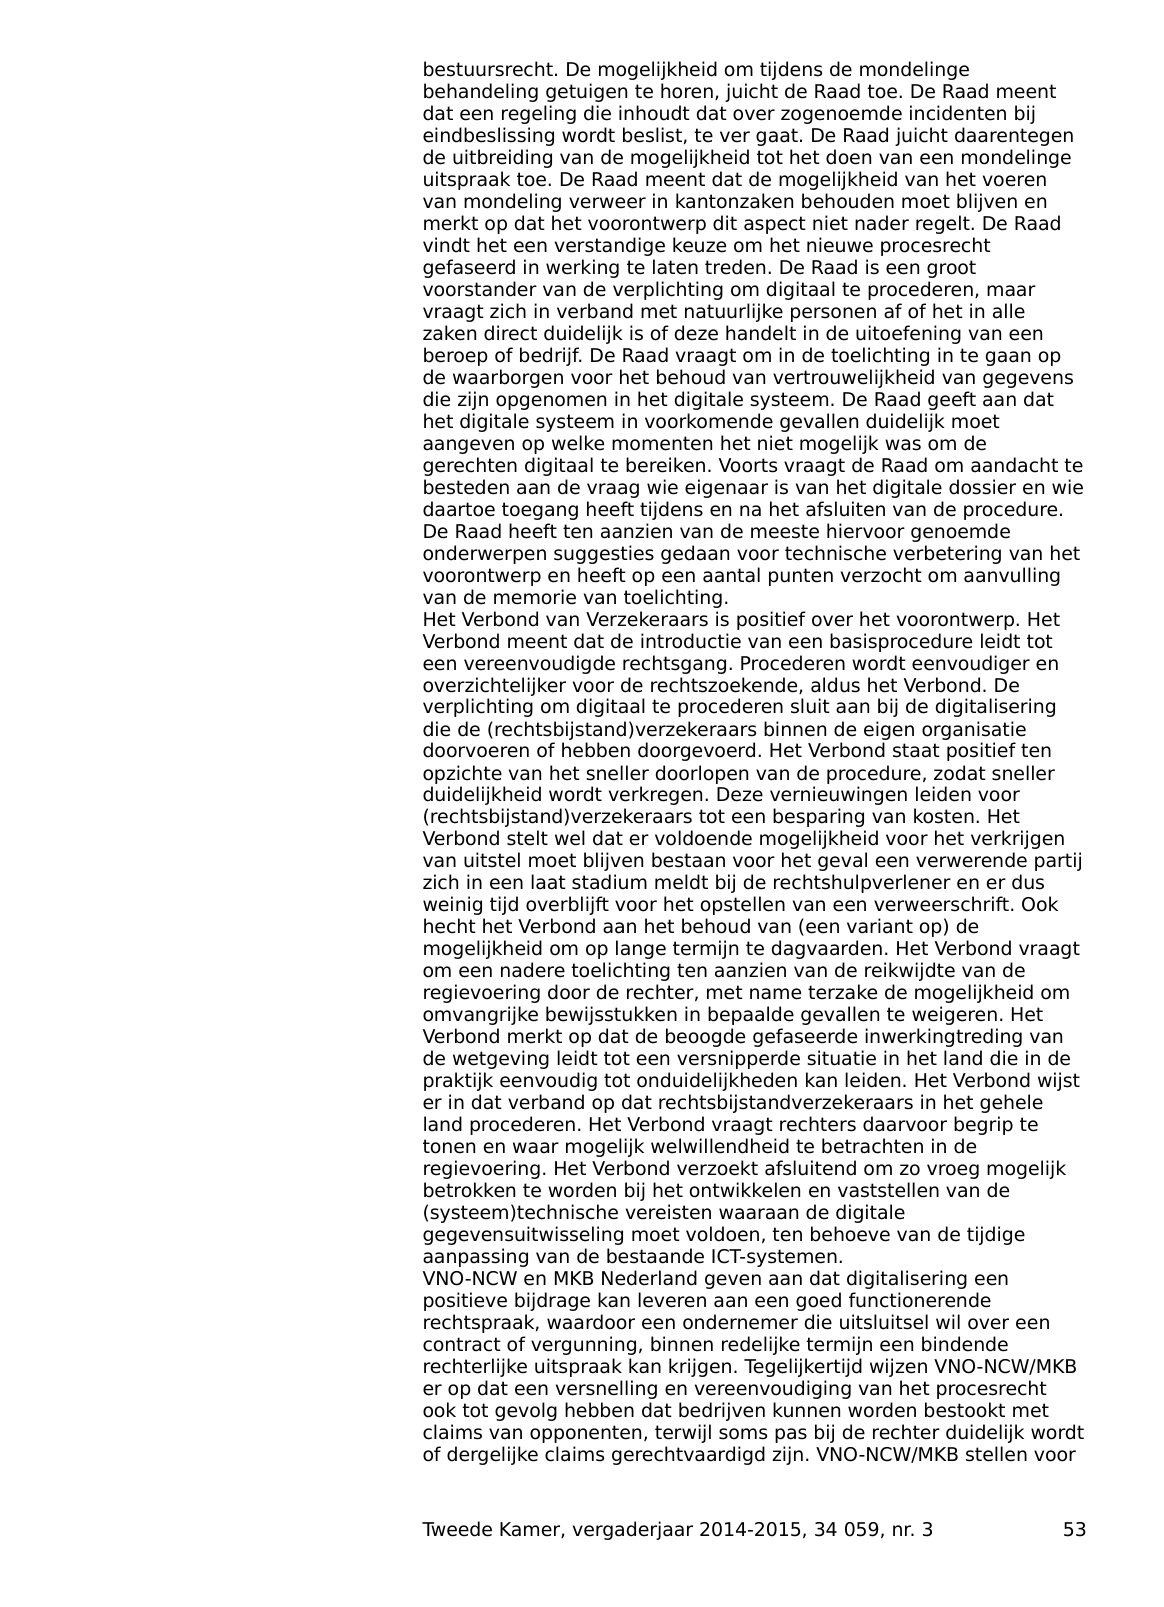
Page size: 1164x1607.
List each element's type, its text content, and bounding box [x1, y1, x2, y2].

text VNO-NCW en MKB Nederland geven aan dat digitalisering een positieve bijdrage kan leveren aan een goed functionerende rechtspraak, waardoor een ondernemer die uitsluitsel wil over een contract of vergunning, binnen redelijke termijn een bindende rechterlijke uitspraak kan krijgen. Tegelijkertijd wijzen VNO-NCW/MKB er op dat een versnelling en vereenvoudiging van het procesrecht ook tot gevolg hebben dat bedrijven kunnen worden bestookt met claims van opponenten, terwijl soms pas bij de rechter duidelijk wordt of dergelijke claims gerechtvaardigd zijn. VNO-NCW/MKB stellen voor [422, 1268, 1087, 1466]
text bestuursrecht. De mogelijkheid om tijdens de mondelinge behandeling getuigen te horen, juicht de Raad toe. De Raad meent dat een regeling die inhoudt dat over zogenoemde incidenten bij eindbeslissing wordt beslist, te ver gaat. De Raad juicht daarentegen de uitbreiding van de mogelijkheid tot het doen van een mondelinge uitspraak toe. De Raad meent dat de mogelijkheid van het voeren van mondeling verweer in kantonzaken behouden moet blijven en merkt op dat het voorontwerp dit aspect niet nader regelt. De Raad vindt het een verstandige keuze om het nieuwe procesrecht gefaseerd in werking te laten treden. De Raad is een groot voorstander van de verplichting om digitaal te procederen, maar vraagt zich in verband met natuurlijke personen af of het in alle zaken direct duidelijk is of deze handelt in de uitoefening van een beroep of bedrijf. De Raad vraagt om in de toelichting in te gaan op de waarborgen voor het behoud van vertrouwelijkheid van gegevens die zijn opgenomen in het digitale systeem. De Raad geeft aan dat het digitale systeem in voorkomende gevallen duidelijk moet aangeven op welke momenten het niet mogelijk was om de gerechten digitaal te bereiken. Voorts vraagt de Raad om aandacht te besteden aan de vraag wie eigenaar is van het digitale dossier en wie daartoe toegang heeft tijdens en na het afsluiten van de procedure. De Raad heeft ten aanzien van de meeste hiervoor genoemde onderwerpen suggesties gedaan voor technische verbetering van het voorontwerp en heeft op een aantal punten verzocht om aanvulling van de memorie van toelichting. [422, 59, 1087, 608]
text Het Verbond van Verzekeraars is positief over het voorontwerp. Het Verbond meent dat de introductie van een basisprocedure leidt tot een vereenvoudigde rechtsgang. Procederen wordt eenvoudiger en overzichtelijker voor de rechtszoekende, aldus het Verbond. De verplichting om digitaal te procederen sluit aan bij de digitalisering die de (rechtsbijstand)verzekeraars binnen de eigen organisatie doorvoeren of hebben doorgevoerd. Het Verbond staat positief ten opzichte van het sneller doorlopen van de procedure, zodat sneller duidelijkheid wordt verkregen. Deze vernieuwingen leiden voor (rechtsbijstand)verzekeraars tot een besparing van kosten. Het Verbond stelt wel dat er voldoende mogelijkheid voor het verkrijgen van uitstel moet blijven bestaan voor het geval een verwerende partij zich in een laat stadium meldt bij de rechtshulpverlener en er dus weinig tijd overblijft voor het opstellen van een verweerschrift. Ook hecht het Verbond aan het behoud van (een variant op) de mogelijkheid om op lange termijn te dagvaarden. Het Verbond vraagt om een nadere toelichting ten aanzien van de reikwijdte van de regievoering door de rechter, met name terzake de mogelijkheid om omvangrijke bewijsstukken in bepaalde gevallen te weigeren. Het Verbond merkt op dat de beoogde gefaseerde inwerkingtreding van de wetgeving leidt tot een versnipperde situatie in het land die in de praktijk eenvoudig tot onduidelijkheden kan leiden. Het Verbond wijst er in dat verband op dat rechtsbijstandverzekeraars in het gehele land procederen. Het Verbond vraagt rechters daarvoor begrip te tonen en waar mogelijk welwillendheid te betrachten in de regievoering. Het Verbond verzoekt afsluitend om zo vroeg mogelijk betrokken te worden bij het ontwikkelen en vaststellen van de (systeem)technische vereisten waaraan de digitale gegevensuitwisseling moet voldoen, ten behoeve van de tijdige aanpassing van de bestaande ICT-systemen. [422, 608, 1087, 1268]
